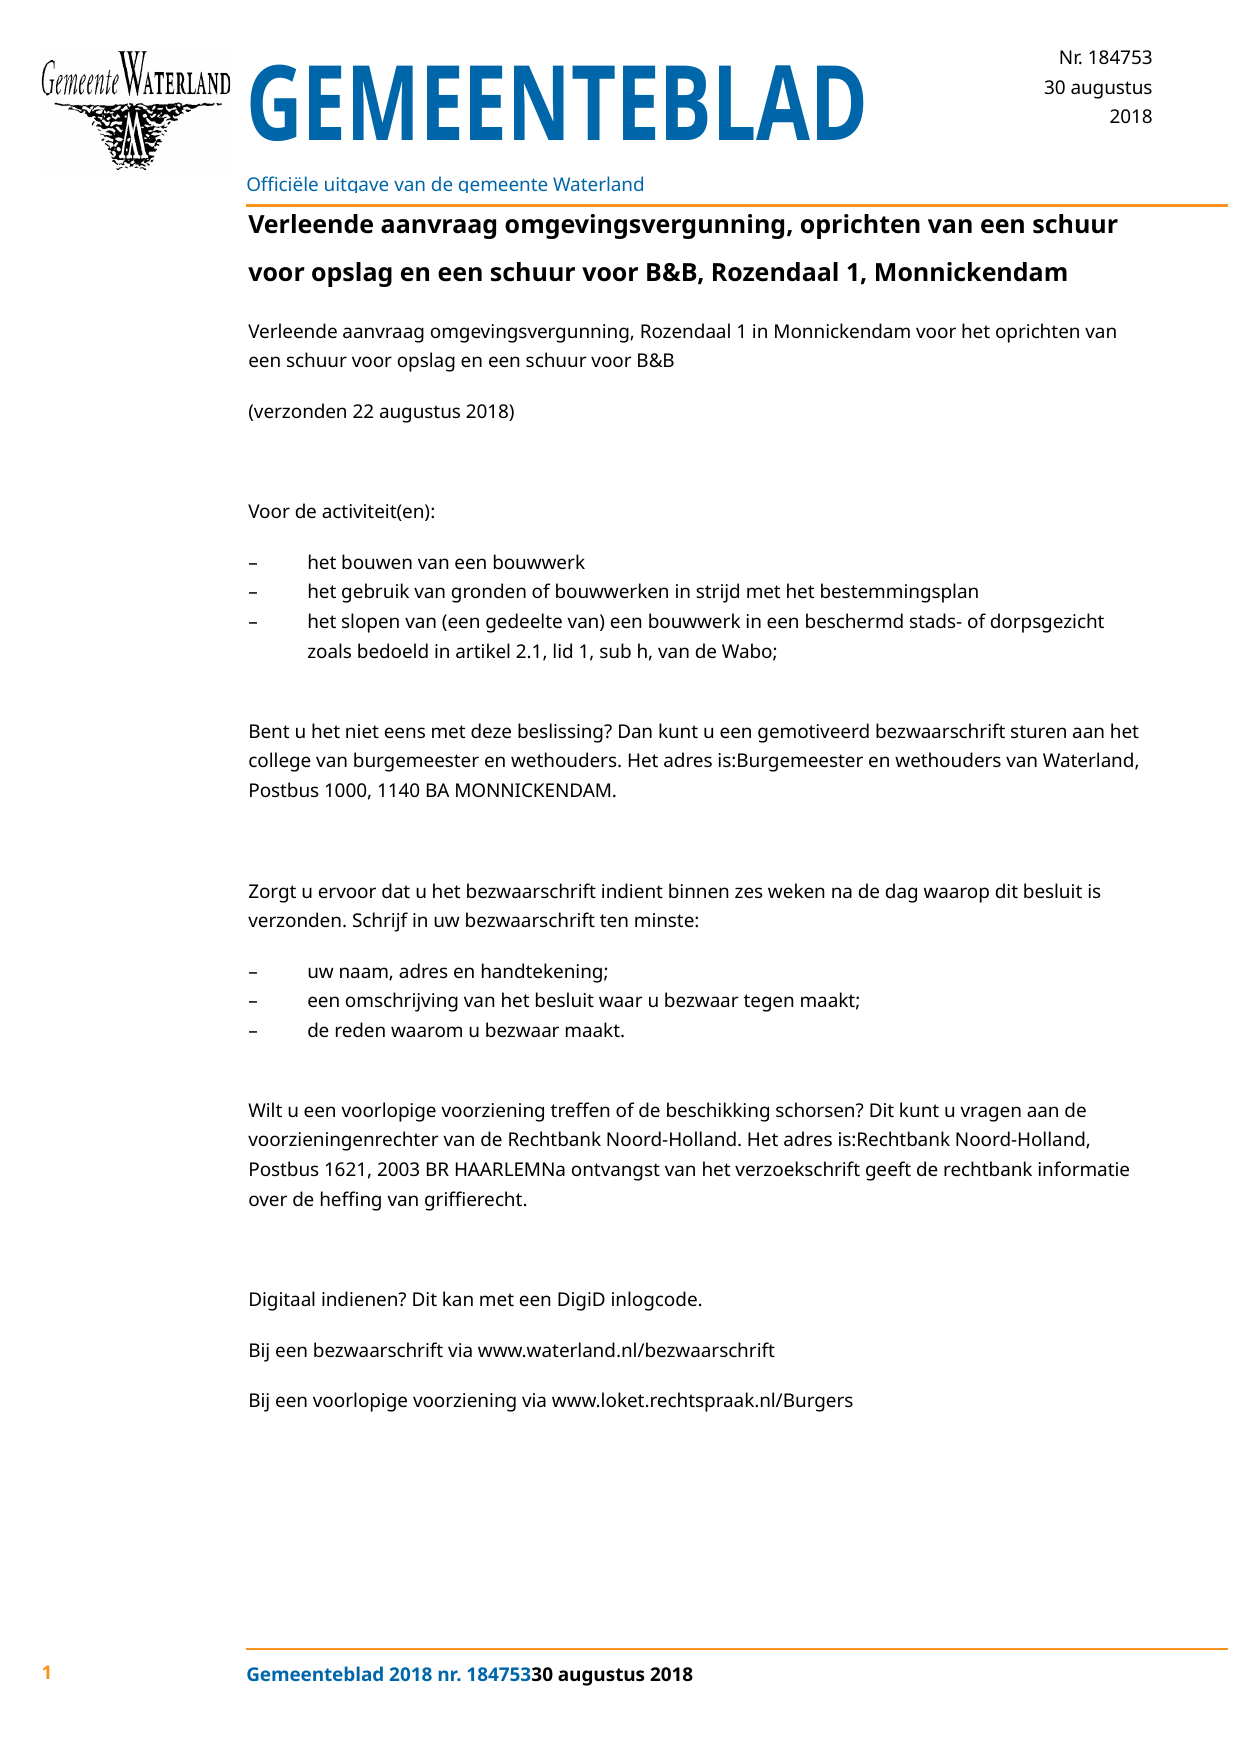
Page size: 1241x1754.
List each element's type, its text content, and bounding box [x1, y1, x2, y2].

picture [41, 47, 231, 172]
list het bouwen van een bouwwerk [248, 549, 1152, 575]
text (verzonden 22 augustus 2018) [248, 398, 1152, 424]
text Verleende aanvraag omgevingsvergunning, oprichten van een schuur voor opslag en een schuur voor B&B, Rozendaal 1, Monnickendam [248, 207, 1152, 288]
text Zorgt u ervoor dat u het bezwaarschrift indient binnen zes weken na de dag waarop dit besluit is verzonden. Schrijf in uw bezwaarschrift ten minste: [248, 878, 1152, 933]
text Bij een bezwaarschrift via www.waterland.nl/bezwaarschrift [248, 1337, 1152, 1363]
text Voor de activiteit(en): [248, 499, 1152, 524]
text Bent u het niet eens met deze beslissing? Dan kunt u een gemotiveerd bezwaarschrift sturen aan het college van burgemeester en wethouders. Het adres is:Burgemeester en wethouders van Waterland, Postbus 1000, 1140 BA MONNICKENDAM. [248, 718, 1152, 803]
list een omschrijving van het besluit waar u bezwaar tegen maakt; [248, 987, 1152, 1013]
text Verleende aanvraag omgevingsvergunning, Rozendaal 1 in Monnickendam voor het oprichten van een schuur voor opslag en een schuur voor B&B [248, 318, 1152, 373]
list de reden waarom u bezwaar maakt. [248, 1017, 1152, 1043]
text Digitaal indienen? Dit kan met een DigiD inlogcode. [248, 1287, 1152, 1312]
text Wilt u een voorlopige voorziening treffen of de beschikking schorsen? Dit kunt u vragen aan de voorzieningenrechter van de Rechtbank Noord-Holland. Het adres is:Rechtbank Noord-Holland, Postbus 1621, 2003 BR HAARLEMNa ontvangst van het verzoekschrift geeft de rechtbank informatie over de heffing van griffierecht. [248, 1097, 1152, 1212]
list het gebruik van gronden of bouwwerken in strijd met het bestemmingsplan [248, 579, 1152, 604]
list uw naam, adres en handtekening; [248, 958, 1152, 984]
list het slopen van (een gedeelte van) een bouwwerk in een beschermd stads- of dorpsgezicht zoals bedoeld in artikel 2.1, lid 1, sub h, van de Wabo; [248, 608, 1152, 664]
text Bij een voorlopige voorziening via www.loket.rechtspraak.nl/Burgers [248, 1387, 1152, 1413]
